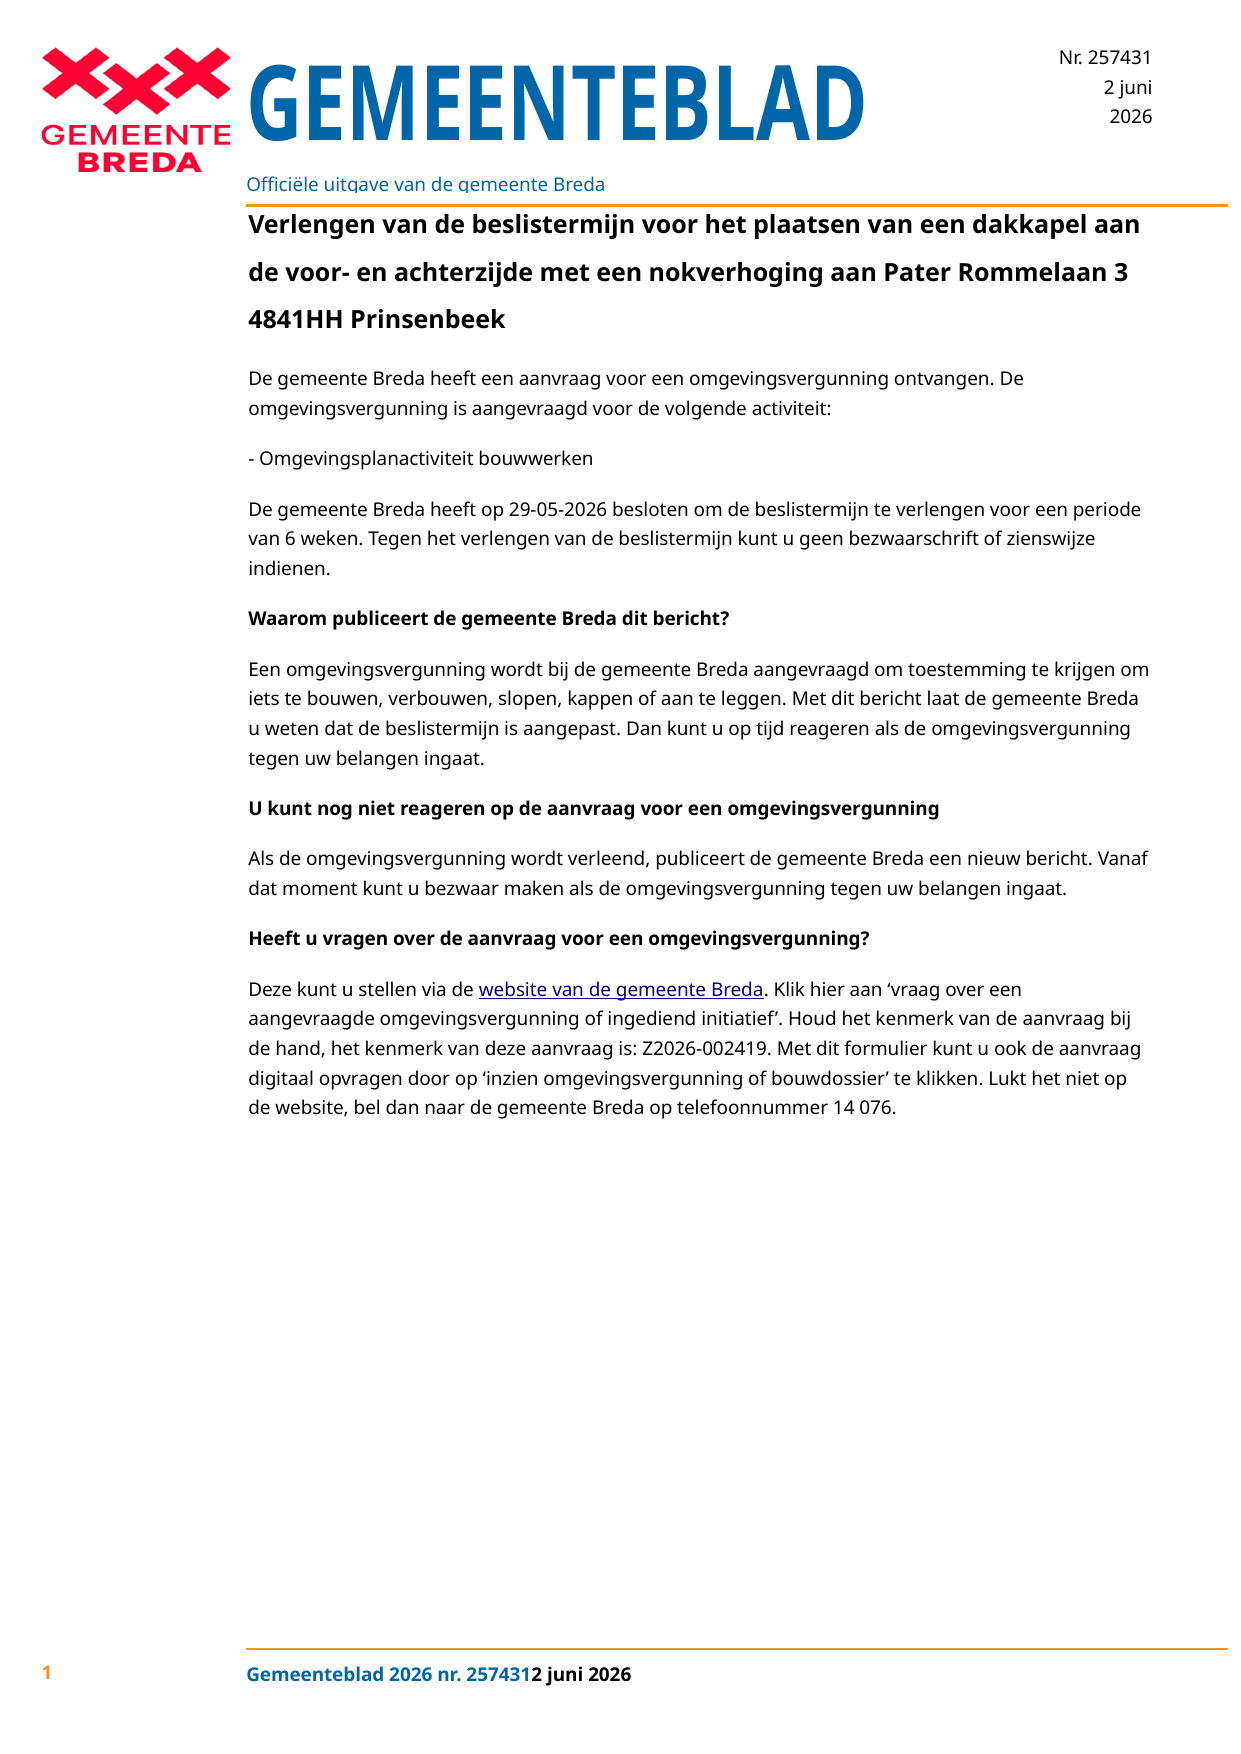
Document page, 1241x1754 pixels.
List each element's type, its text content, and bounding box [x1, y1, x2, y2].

picture [41, 47, 231, 172]
text Als de omgevingsvergunning wordt verleend, publiceert de gemeente Breda een nieuw bericht. Vanaf dat moment kunt u bezwaar maken als de omgevingsvergunning tegen uw belangen ingaat. [248, 846, 1152, 901]
text De gemeente Breda heeft op 29-05-2026 besloten om de beslistermijn te verlengen voor een periode van 6 weken. Tegen het verlengen van de beslistermijn kunt u geen bezwaarschrift of zienswijze indienen. [248, 496, 1152, 581]
text U kunt nog niet reageren op de aanvraag voor een omgevingsvergunning [248, 795, 1152, 821]
text Een omgevingsvergunning wordt bij de gemeente Breda aangevraagd om toestemming te krijgen om iets te bouwen, verbouwen, slopen, kappen of aan te leggen. Met dit bericht laat de gemeente Breda u weten dat de beslistermijn is aangepast. Dan kunt u op tijd reageren als de omgevingsvergunning tegen uw belangen ingaat. [248, 656, 1152, 770]
text - Omgevingsplanactiviteit bouwwerken [248, 446, 1152, 471]
text Deze kunt u stellen via de website van de gemeente Breda. Klik hier aan ‘vraag over een aangevraagde omgevingsvergunning of ingediend initiatief’. Houd het kenmerk van de aanvraag bij de hand, het kenmerk van deze aanvraag is: Z2026-002419. Met dit formulier kunt u ook de aanvraag digitaal opvragen door op ‘inzien omgevingsvergunning of bouwdossier’ te klikken. Lukt het niet op de website, bel dan naar de gemeente Breda op telefoonnummer 14 076. [248, 976, 1152, 1120]
text Verlengen van de beslistermijn voor het plaatsen van een dakkapel aan de voor- en achterzijde met een nokverhoging aan Pater Rommelaan 3 4841HH Prinsenbeek [248, 207, 1152, 336]
text Waarom publiceert de gemeente Breda dit bericht? [248, 606, 1152, 631]
text Heeft u vragen over de aanvraag voor een omgevingsvergunning? [248, 926, 1152, 951]
text De gemeente Breda heeft een aanvraag voor een omgevingsvergunning ontvangen. De omgevingsvergunning is aangevraagd voor de volgende activiteit: [248, 366, 1152, 421]
